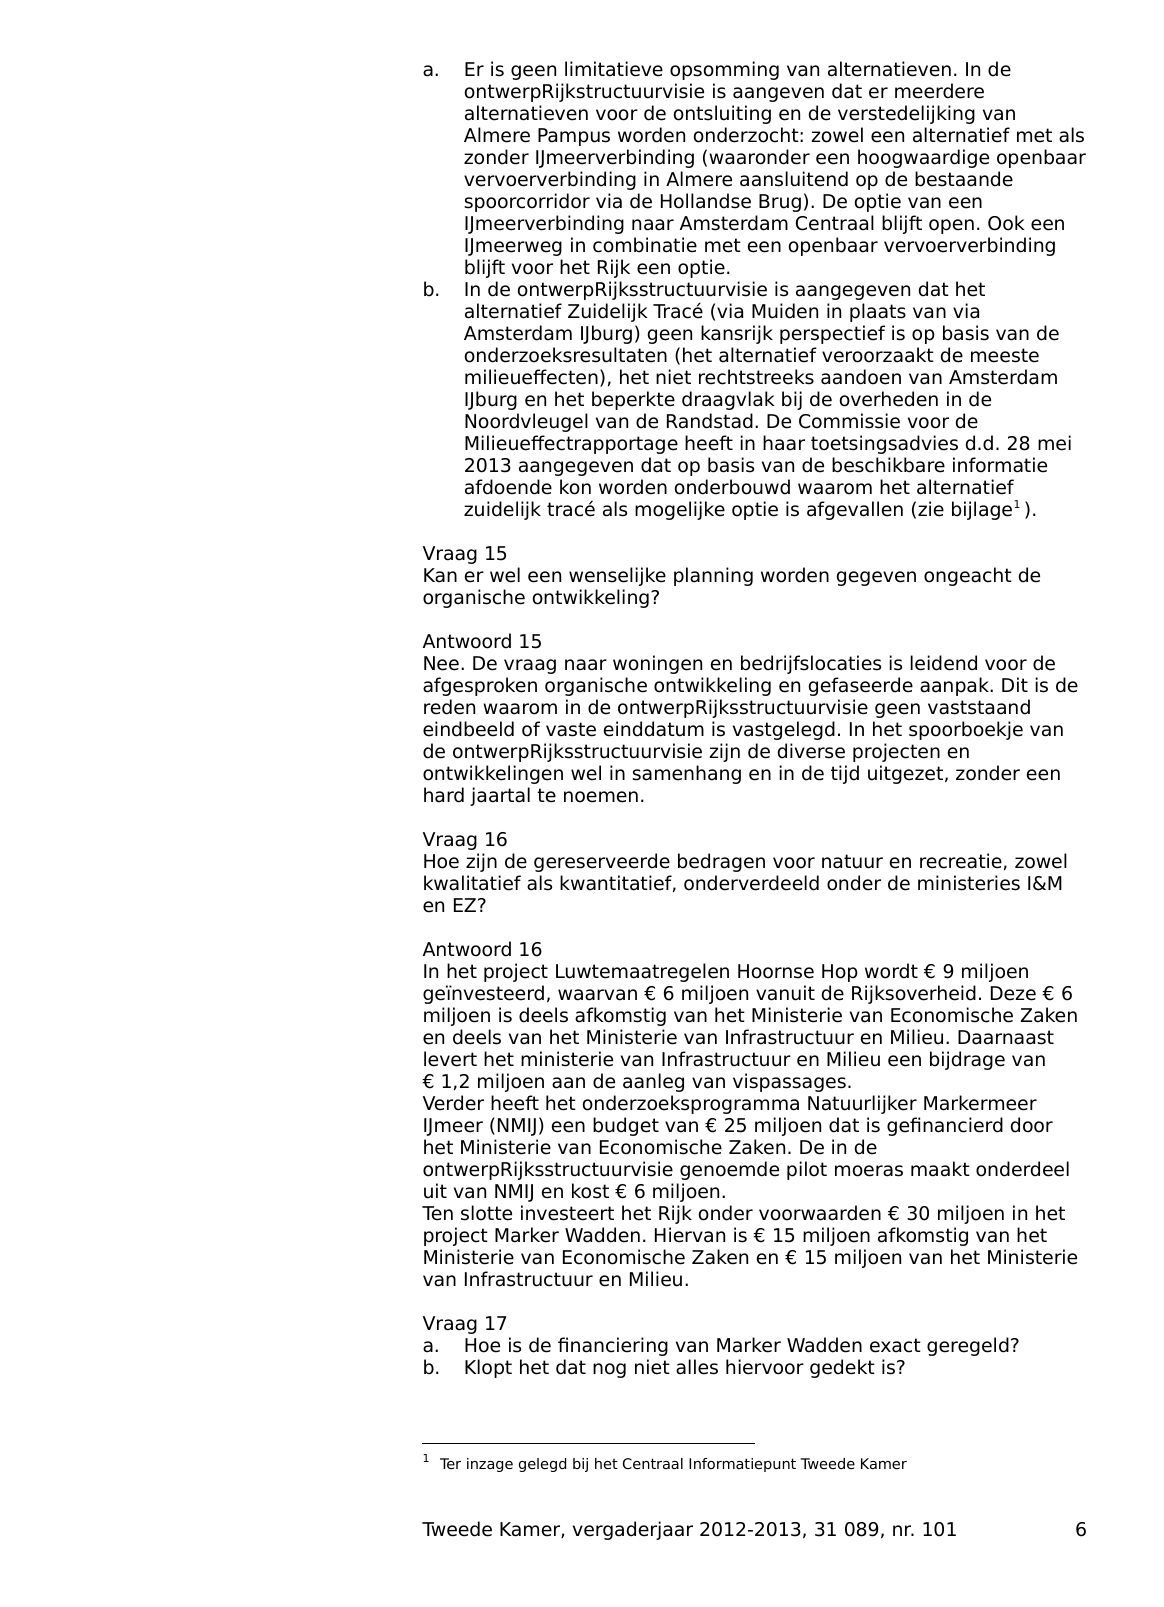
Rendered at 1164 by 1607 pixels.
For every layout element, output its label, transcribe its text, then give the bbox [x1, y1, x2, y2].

text In het project Luwtemaatregelen Hoornse Hop wordt € 9 miljoen geïnvesteerd, waarvan € 6 miljoen vanuit de Rijksoverheid. Deze € 6 miljoen is deels afkomstig van het Ministerie van Economische Zaken en deels van het Ministerie van Infrastructuur en Milieu. Daarnaast levert het ministerie van Infrastructuur en Milieu een bijdrage van € 1,2 miljoen aan de aanleg van vispassages. [422, 961, 1087, 1093]
text Ter inzage gelegd bij het Centraal Informatiepunt Tweede Kamer [422, 1452, 1087, 1474]
text Hoe zijn de gereserveerde bedragen voor natuur en recreatie, zowel kwalitatief als kwantitatief, onderverdeeld onder de ministeries I&M en EZ? [422, 851, 1087, 917]
text b. Klopt het dat nog niet alles hiervoor gedekt is? [422, 1357, 1087, 1379]
text Antwoord 16 [422, 939, 1087, 961]
text Verder heeft het onderzoeksprogramma Natuurlijker Markermeer IJmeer (NMIJ) een budget van € 25 miljoen dat is gefinancierd door het Ministerie van Economische Zaken. De in de ontwerpRijksstructuurvisie genoemde pilot moeras maakt onderdeel uit van NMIJ en kost € 6 miljoen. [422, 1093, 1087, 1203]
text Vraag 17 [422, 1313, 1087, 1335]
text a. Hoe is de financiering van Marker Wadden exact geregeld? [422, 1335, 1087, 1357]
text Nee. De vraag naar woningen en bedrijfslocaties is leidend voor de afgesproken organische ontwikkeling en gefaseerde aanpak. Dit is de reden waarom in de ontwerpRijksstructuurvisie geen vaststaand eindbeeld of vaste einddatum is vastgelegd. In het spoorboekje van de ontwerpRijksstructuurvisie zijn de diverse projecten en ontwikkelingen wel in samenhang en in de tijd uitgezet, zonder een hard jaartal te noemen. [422, 653, 1087, 807]
text Kan er wel een wenselijke planning worden gegeven ongeacht de organische ontwikkeling? [422, 565, 1087, 609]
text a. Er is geen limitatieve opsomming van alternatieven. In de ontwerpRijkstructuurvisie is aangeven dat er meerdere alternatieven voor de ontsluiting en de verstedelijking van Almere Pampus worden onderzocht: zowel een alternatief met als zonder IJmeerverbinding (waaronder een hoogwaardige openbaar vervoerverbinding in Almere aansluitend op de bestaande spoorcorridor via de Hollandse Brug). De optie van een IJmeerverbinding naar Amsterdam Centraal blijft open. Ook een IJmeerweg in combinatie met een openbaar vervoerverbinding blijft voor het Rijk een optie. [422, 59, 1087, 279]
text b. In de ontwerpRijksstructuurvisie is aangegeven dat het alternatief Zuidelijk Tracé (via Muiden in plaats van via Amsterdam IJburg) geen kansrijk perspectief is op basis van de onderzoeksresultaten (het alternatief veroorzaakt de meeste milieueffecten), het niet rechtstreeks aandoen van Amsterdam IJburg en het beperkte draagvlak bij de overheden in de Noordvleugel van de Randstad. De Commissie voor de Milieueffectrapportage heeft in haar toetsingsadvies d.d. 28 mei 2013 aangegeven dat op basis van de beschikbare informatie afdoende kon worden onderbouwd waarom het alternatief zuidelijk tracé als mogelijke optie is afgevallen (zie bijlage). [422, 279, 1087, 521]
text Ten slotte investeert het Rijk onder voorwaarden € 30 miljoen in het project Marker Wadden. Hiervan is € 15 miljoen afkomstig van het Ministerie van Economische Zaken en € 15 miljoen van het Ministerie van Infrastructuur en Milieu. [422, 1203, 1087, 1291]
text Vraag 15 [422, 543, 1087, 565]
text Antwoord 15 [422, 631, 1087, 653]
text Vraag 16 [422, 829, 1087, 851]
